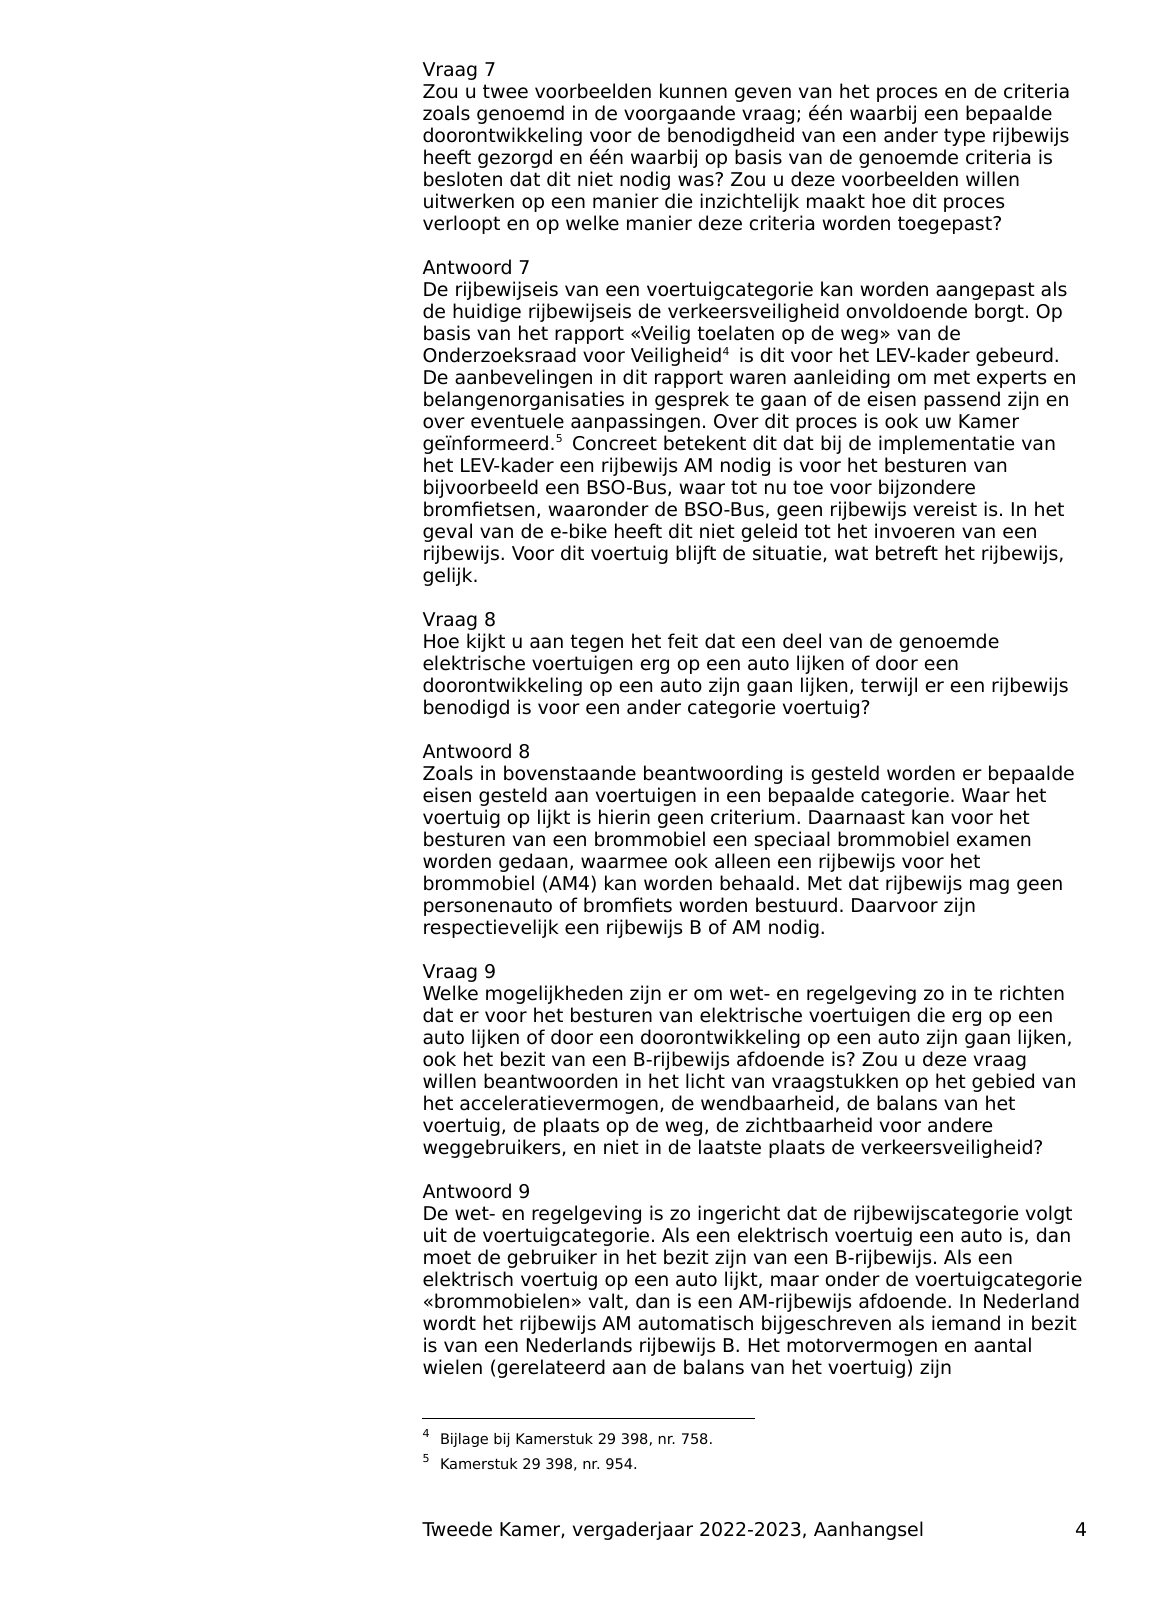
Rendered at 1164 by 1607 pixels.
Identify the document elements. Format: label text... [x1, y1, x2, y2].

text Kamerstuk 29 398, nr. 954. [422, 1452, 1087, 1474]
text Vraag 8 [422, 609, 1087, 631]
text Vraag 7 [422, 59, 1087, 81]
text Welke mogelijkheden zijn er om wet- en regelgeving zo in te richten dat er voor het besturen van elektrische voertuigen die erg op een auto lijken of door een doorontwikkeling op een auto zijn gaan lijken, ook het bezit van een B-rijbewijs afdoende is? Zou u deze vraag willen beantwoorden in het licht van vraagstukken op het gebied van het acceleratievermogen, de wendbaarheid, de balans van het voertuig, de plaats op de weg, de zichtbaarheid voor andere weggebruikers, en niet in de laatste plaats de verkeersveiligheid? [422, 983, 1087, 1159]
text Zou u twee voorbeelden kunnen geven van het proces en de criteria zoals genoemd in de voorgaande vraag; één waarbij een bepaalde doorontwikkeling voor de benodigdheid van een ander type rijbewijs heeft gezorgd en één waarbij op basis van de genoemde criteria is besloten dat dit niet nodig was? Zou u deze voorbeelden willen uitwerken op een manier die inzichtelijk maakt hoe dit proces verloopt en op welke manier deze criteria worden toegepast? [422, 81, 1087, 235]
text Vraag 9 [422, 961, 1087, 983]
text De wet- en regelgeving is zo ingericht dat de rijbewijscategorie volgt uit de voertuigcategorie. Als een elektrisch voertuig een auto is, dan moet de gebruiker in het bezit zijn van een B-rijbewijs. Als een elektrisch voertuig op een auto lijkt, maar onder de voertuigcategorie «brommobielen» valt, dan is een AM-rijbewijs afdoende. In Nederland wordt het rijbewijs AM automatisch bijgeschreven als iemand in bezit is van een Nederlands rijbewijs B. Het motorvermogen en aantal wielen (gerelateerd aan de balans van het voertuig) zijn [422, 1203, 1087, 1379]
text Antwoord 8 [422, 741, 1087, 763]
text Antwoord 7 [422, 257, 1087, 279]
text Zoals in bovenstaande beantwoording is gesteld worden er bepaalde eisen gesteld aan voertuigen in een bepaalde categorie. Waar het voertuig op lijkt is hierin geen criterium. Daarnaast kan voor het besturen van een brommobiel een speciaal brommobiel examen worden gedaan, waarmee ook alleen een rijbewijs voor het brommobiel (AM4) kan worden behaald. Met dat rijbewijs mag geen personenauto of bromfiets worden bestuurd. Daarvoor zijn respectievelijk een rijbewijs B of AM nodig. [422, 763, 1087, 939]
text De rijbewijseis van een voertuigcategorie kan worden aangepast als de huidige rijbewijseis de verkeersveiligheid onvoldoende borgt. Op basis van het rapport «Veilig toelaten op de weg» van de Onderzoeksraad voor Veiligheid is dit voor het LEV-kader gebeurd. De aanbevelingen in dit rapport waren aanleiding om met experts en belangenorganisaties in gesprek te gaan of de eisen passend zijn en over eventuele aanpassingen. Over dit proces is ook uw Kamer geïnformeerd. Concreet betekent dit dat bij de implementatie van het LEV-kader een rijbewijs AM nodig is voor het besturen van bijvoorbeeld een BSO-Bus, waar tot nu toe voor bijzondere bromfietsen, waaronder de BSO-Bus, geen rijbewijs vereist is. In het geval van de e-bike heeft dit niet geleid tot het invoeren van een rijbewijs. Voor dit voertuig blijft de situatie, wat betreft het rijbewijs, gelijk. [422, 279, 1087, 587]
text Hoe kijkt u aan tegen het feit dat een deel van de genoemde elektrische voertuigen erg op een auto lijken of door een doorontwikkeling op een auto zijn gaan lijken, terwijl er een rijbewijs benodigd is voor een ander categorie voertuig? [422, 631, 1087, 719]
text Antwoord 9 [422, 1181, 1087, 1203]
text Bijlage bij Kamerstuk 29 398, nr. 758. [422, 1427, 1087, 1449]
